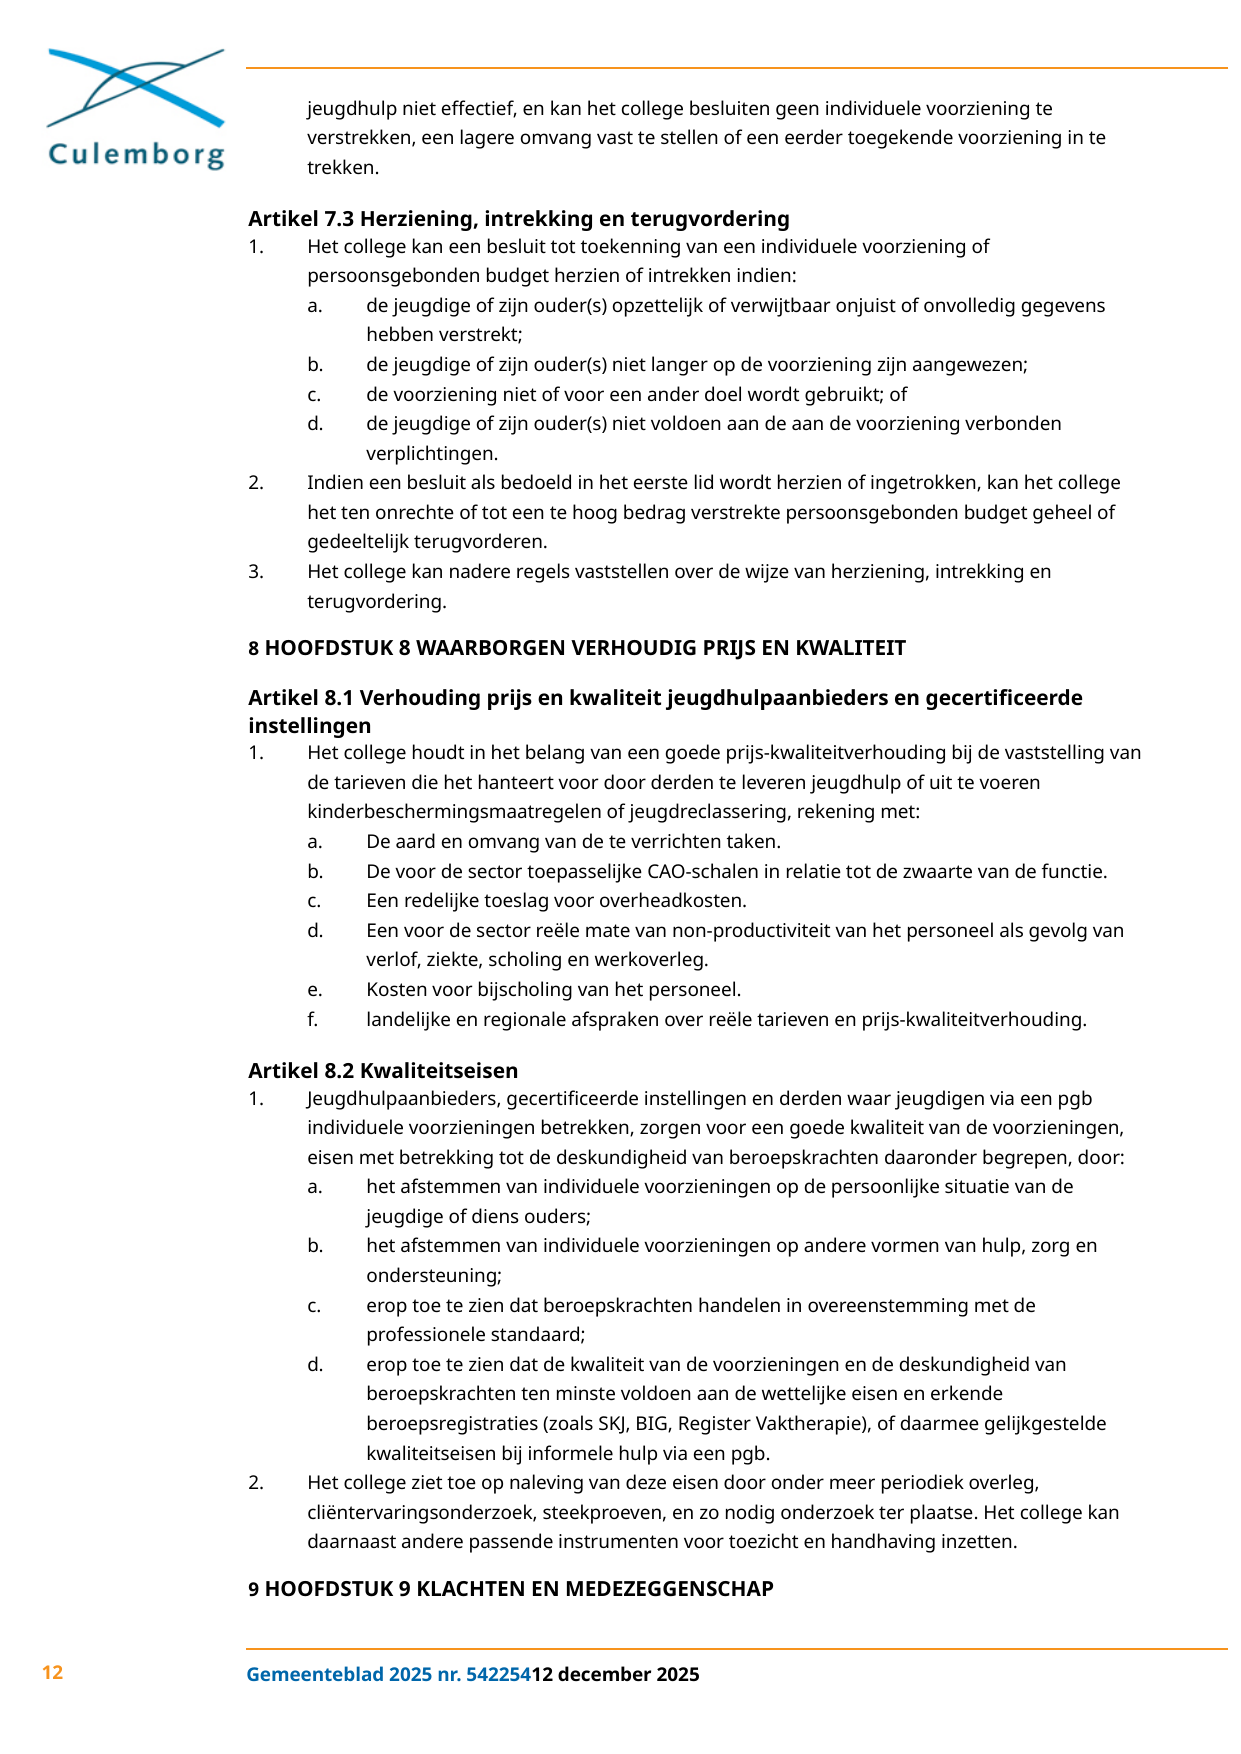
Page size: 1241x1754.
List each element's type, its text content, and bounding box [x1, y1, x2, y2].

list de jeugdige of zijn ouder(s) opzettelijk of verwijtbaar onjuist of onvolledig gegevens hebben verstrekt; [307, 292, 1152, 347]
list Het college kan nadere regels vaststellen over de wijze van herziening, intrekking en terugvordering. [248, 558, 1152, 613]
list Het college ziet toe op naleving van deze eisen door onder meer periodiek overleg, cliëntervaringsonderzoek, steekproeven, en zo nodig onderzoek ter plaatse. Het college kan daarnaast andere passende instrumenten voor toezicht en handhaving inzetten. [248, 1469, 1152, 1554]
text 9 HOOFDSTUK 9 KLACHTEN EN MEDEZEGGENSCHAP [248, 1574, 1152, 1602]
list het afstemmen van individuele voorzieningen op de persoonlijke situatie van de jeugdige of diens ouders; [307, 1173, 1152, 1229]
list de voorziening niet of voor een ander doel wordt gebruikt; of [307, 381, 1152, 406]
picture [41, 47, 231, 172]
list Een redelijke toeslag voor overheadkosten. [307, 887, 1152, 913]
text Artikel 8.2 Kwaliteitseisen [248, 1056, 1152, 1085]
list Het college kan een besluit tot toekenning van een individuele voorziening of persoonsgebonden budget herzien of intrekken indien: [248, 233, 1152, 288]
list De aard en omvang van de te verrichten taken. [307, 828, 1152, 854]
list het afstemmen van individuele voorzieningen op andere vormen van hulp, zorg en ondersteuning; [307, 1233, 1152, 1288]
text 8 HOOFDSTUK 8 WAARBORGEN VERHOUDIG PRIJS EN KWALITEIT [248, 633, 1152, 662]
list de jeugdige of zijn ouder(s) niet langer op de voorziening zijn aangewezen; [307, 351, 1152, 377]
text Artikel 7.3 Herziening, intrekking en terugvordering [248, 204, 1152, 233]
list de jeugdige of zijn ouder(s) niet voldoen aan de aan de voorziening verbonden verplichtingen. [307, 410, 1152, 466]
list erop toe te zien dat beroepskrachten handelen in overeenstemming met de professionele standaard; [307, 1292, 1152, 1347]
list jeugdhulp niet effectief, en kan het college besluiten geen individuele voorziening te verstrekken, een lagere omvang vast te stellen of een eerder toegekende voorziening in te trekken. [248, 95, 1152, 180]
list Kosten voor bijscholing van het personeel. [307, 976, 1152, 1002]
list Jeugdhulpaanbieders, gecertificeerde instellingen en derden waar jeugdigen via een pgb individuele voorzieningen betrekken, zorgen voor een goede kwaliteit van de voorzieningen, eisen met betrekking tot de deskundigheid van beroepskrachten daaronder begrepen, door: [248, 1085, 1152, 1169]
list Het college houdt in het belang van een goede prijs-kwaliteitverhouding bij de vaststelling van de tarieven die het hanteert voor door derden te leveren jeugdhulp of uit te voeren kinderbeschermingsmaatregelen of jeugdreclassering, rekening met: [248, 739, 1152, 824]
text Artikel 8.1 Verhouding prijs en kwaliteit jeugdhulpaanbieders en gecertificeerde instellingen [248, 683, 1152, 739]
list erop toe te zien dat de kwaliteit van de voorzieningen en de deskundigheid van beroepskrachten ten minste voldoen aan de wettelijke eisen en erkende beroepsregistraties (zoals SKJ, BIG, Register Vaktherapie), of daarmee gelijkgestelde kwaliteitseisen bij informele hulp via een pgb. [307, 1351, 1152, 1465]
list Indien een besluit als bedoeld in het eerste lid wordt herzien of ingetrokken, kan het college het ten onrechte of tot een te hoog bedrag verstrekte persoonsgebonden budget geheel of gedeeltelijk terugvorderen. [248, 469, 1152, 554]
list Een voor de sector reële mate van non-productiviteit van het personeel als gevolg van verlof, ziekte, scholing en werkoverleg. [307, 917, 1152, 972]
list De voor de sector toepasselijke CAO-schalen in relatie tot de zwaarte van de functie. [307, 858, 1152, 884]
list landelijke en regionale afspraken over reële tarieven en prijs-kwaliteitverhouding. [307, 1006, 1152, 1032]
